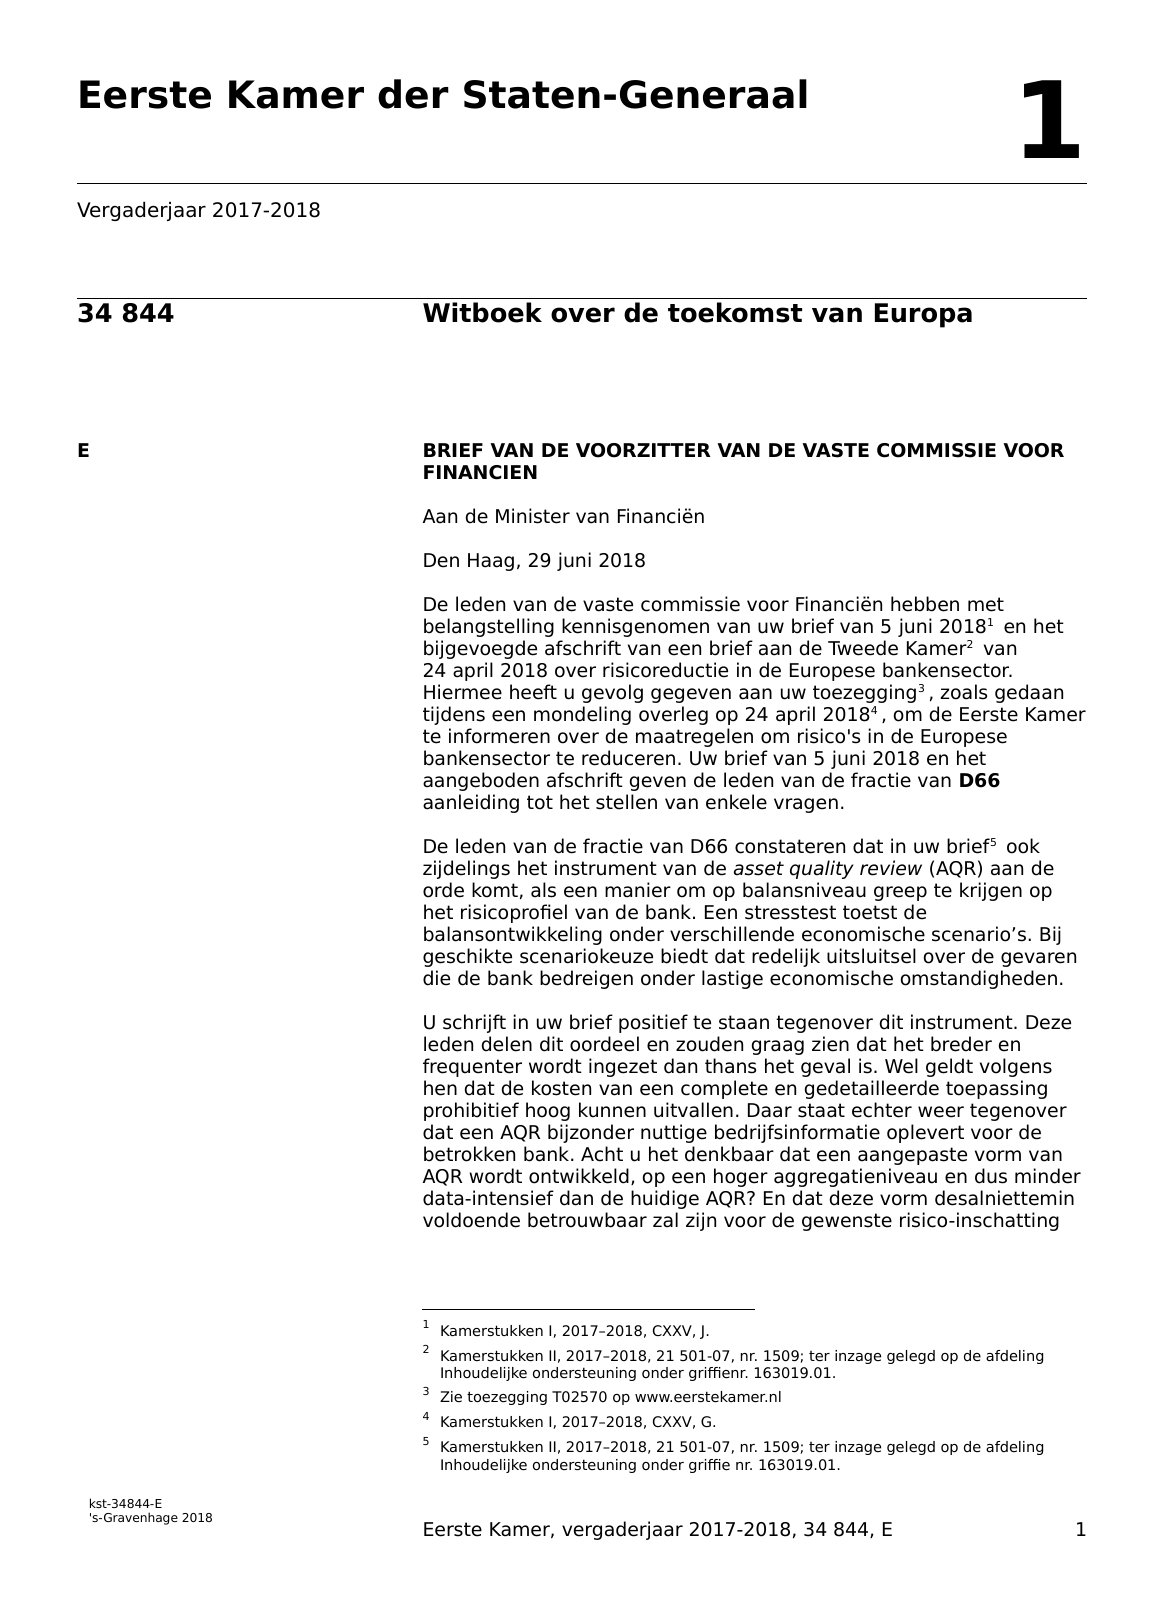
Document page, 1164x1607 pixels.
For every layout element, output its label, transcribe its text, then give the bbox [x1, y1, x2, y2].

subtitle 34 844 Witboek over de toekomst van Europa [77, 299, 1087, 329]
subtitle E BRIEF VAN DE VOORZITTER VAN DE VASTE COMMISSIE VOOR FINANCIEN [77, 440, 1087, 484]
text Kamerstukken I, 2017–2018, CXXV, J. [422, 1318, 1087, 1341]
text Kamerstukken II, 2017–2018, 21 501-07, nr. 1509; ter inzage gelegd op de afdeling Inhoudelijke ondersteuning onder griffie nr. 163019.01. [422, 1435, 1087, 1474]
text U schrijft in uw brief positief te staan tegenover dit instrument. Deze leden delen dit oordeel en zouden graag zien dat het breder en frequenter wordt ingezet dan thans het geval is. Wel geldt volgens hen dat de kosten van een complete en gedetailleerde toepassing prohibitief hoog kunnen uitvallen. Daar staat echter weer tegenover dat een AQR bijzonder nuttige bedrijfsinformatie oplevert voor de betrokken bank. Acht u het denkbaar dat een aangepaste vorm van AQR wordt ontwikkeld, op een hoger aggregatieniveau en dus minder data-intensief dan de huidige AQR? En dat deze vorm desalniettemin voldoende betrouwbaar zal zijn voor de gewenste risico-inschatting [422, 1012, 1087, 1232]
text De leden van de fractie van D66 constateren dat in uw brief ook zijdelings het instrument van de asset quality review (AQR) aan de orde komt, als een manier om op balansniveau greep te krijgen op het risicoprofiel van de bank. Een stresstest toetst de balansontwikkeling onder verschillende economische scenario’s. Bij geschikte scenariokeuze biedt dat redelijk uitsluitsel over de gevaren die de bank bedreigen onder lastige economische omstandigheden. [422, 836, 1087, 990]
text kst-34844-E [88, 1497, 323, 1511]
table_header Eerste Kamer der Staten-Generaal [77, 59, 886, 183]
text Kamerstukken I, 2017–2018, CXXV, G. [422, 1410, 1087, 1432]
text De leden van de vaste commissie voor Financiën hebben met belangstelling kennisgenomen van uw brief van 5 juni 2018 en het bijgevoegde afschrift van een brief aan de Tweede Kamer van 24 april 2018 over risicoreductie in de Europese bankensector. Hiermee heeft u gevolg gegeven aan uw toezegging, zoals gedaan tijdens een mondeling overleg op 24 april 2018, om de Eerste Kamer te informeren over de maatregelen om risico's in de Europese bankensector te reduceren. Uw brief van 5 juni 2018 en het aangeboden afschrift geven de leden van de fractie van D66 aanleiding tot het stellen van enkele vragen. [422, 594, 1087, 814]
text Aan de Minister van Financiën [422, 506, 1087, 528]
text 's-Gravenhage 2018 [88, 1511, 323, 1525]
text Zie toezegging T02570 op www.eerstekamer.nl [422, 1385, 1087, 1407]
text Den Haag, 29 juni 2018 [422, 550, 1087, 572]
text Kamerstukken II, 2017–2018, 21 501-07, nr. 1509; ter inzage gelegd op de afdeling Inhoudelijke ondersteuning onder griffienr. 163019.01. [422, 1343, 1087, 1382]
table_header 1 [886, 59, 1087, 183]
table_cell Vergaderjaar 2017-2018 [77, 184, 1087, 298]
